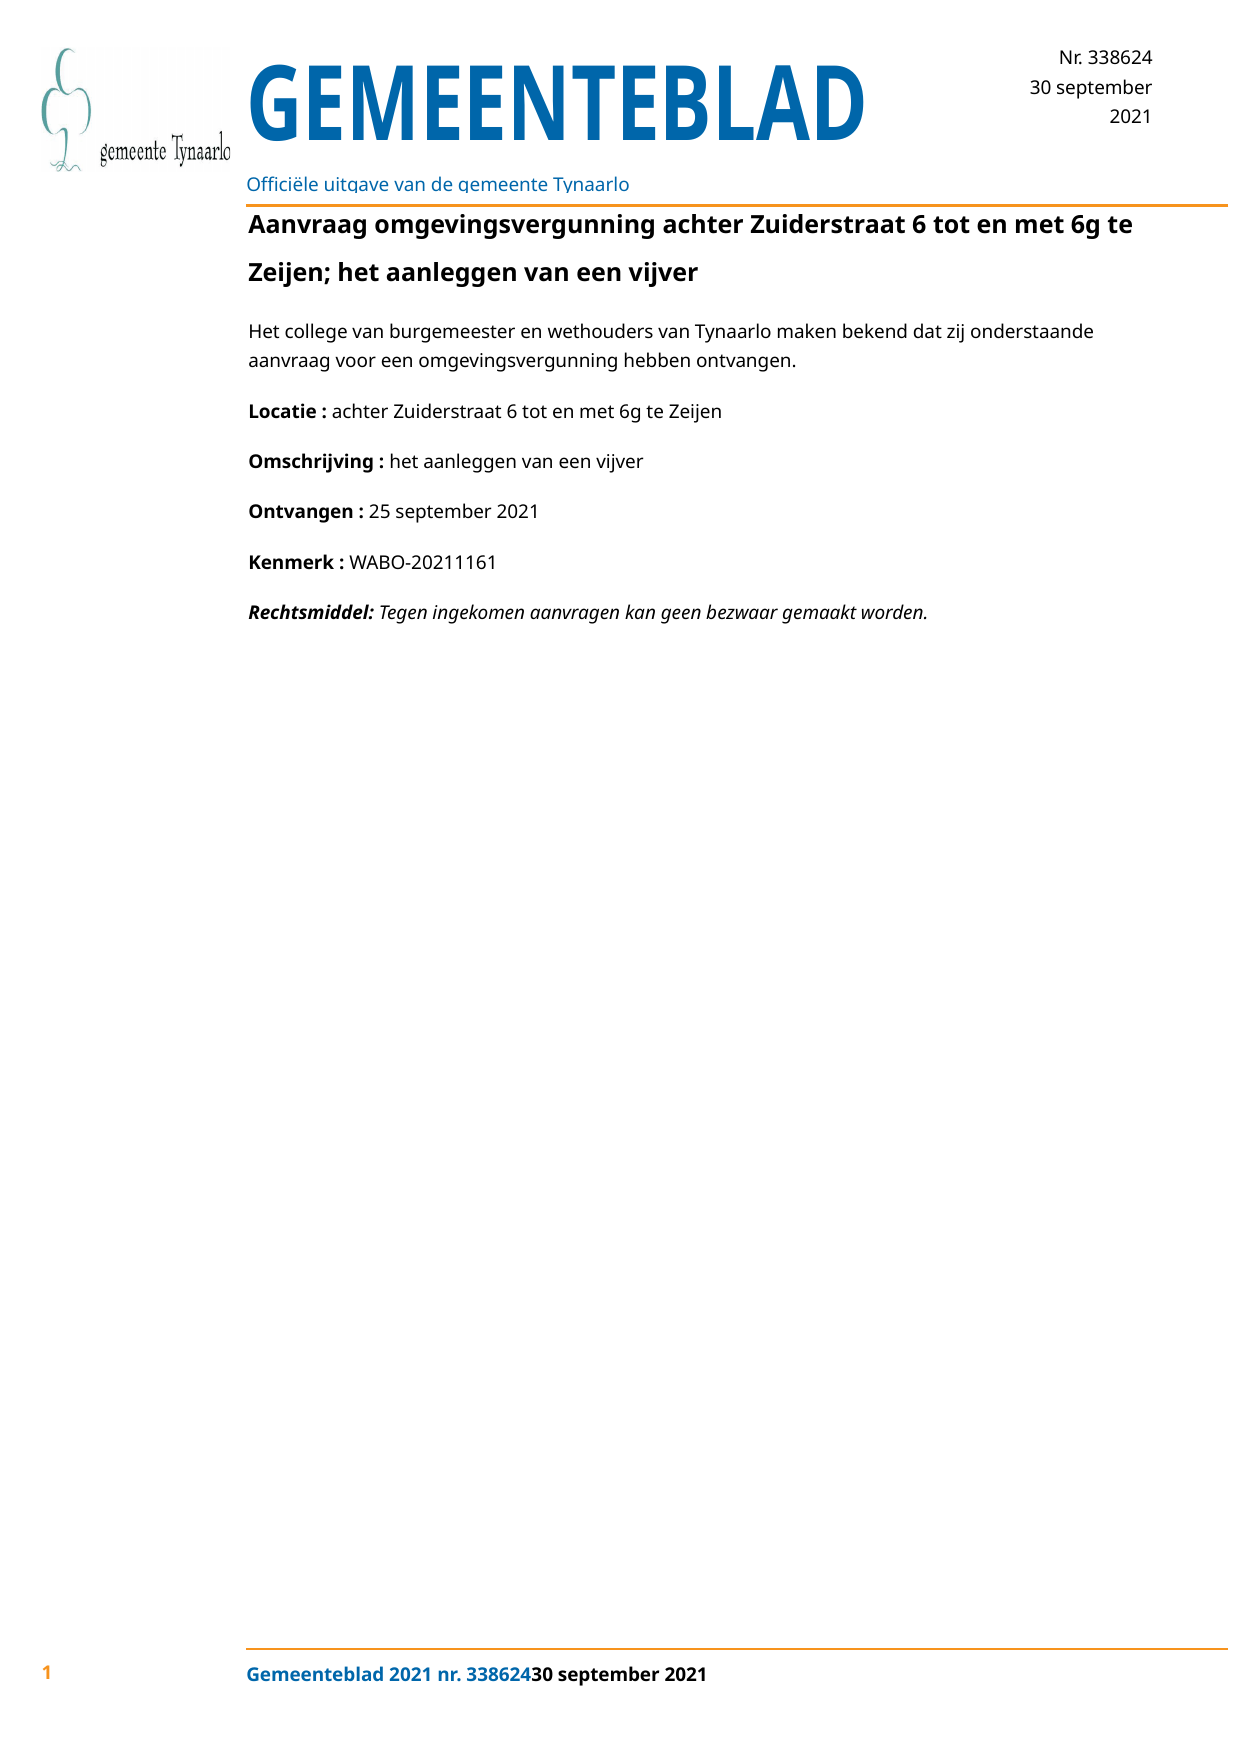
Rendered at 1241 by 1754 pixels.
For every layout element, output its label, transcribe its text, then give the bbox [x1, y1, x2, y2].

text Aanvraag omgevingsvergunning achter Zuiderstraat 6 tot en met 6g te Zeijen; het aanleggen van een vijver [248, 207, 1152, 288]
text Ontvangen : 25 september 2021 [248, 499, 1152, 524]
picture [41, 47, 231, 172]
text Kenmerk : WABO-20211161 [248, 549, 1152, 575]
text Het college van burgemeester en wethouders van Tynaarlo maken bekend dat zij onderstaande aanvraag voor een omgevingsvergunning hebben ontvangen. [248, 318, 1152, 373]
text Rechtsmiddel: Tegen ingekomen aanvragen kan geen bezwaar gemaakt worden. [248, 599, 1152, 625]
text Locatie : achter Zuiderstraat 6 tot en met 6g te Zeijen [248, 398, 1152, 424]
text Omschrijving : het aanleggen van een vijver [248, 448, 1152, 474]
